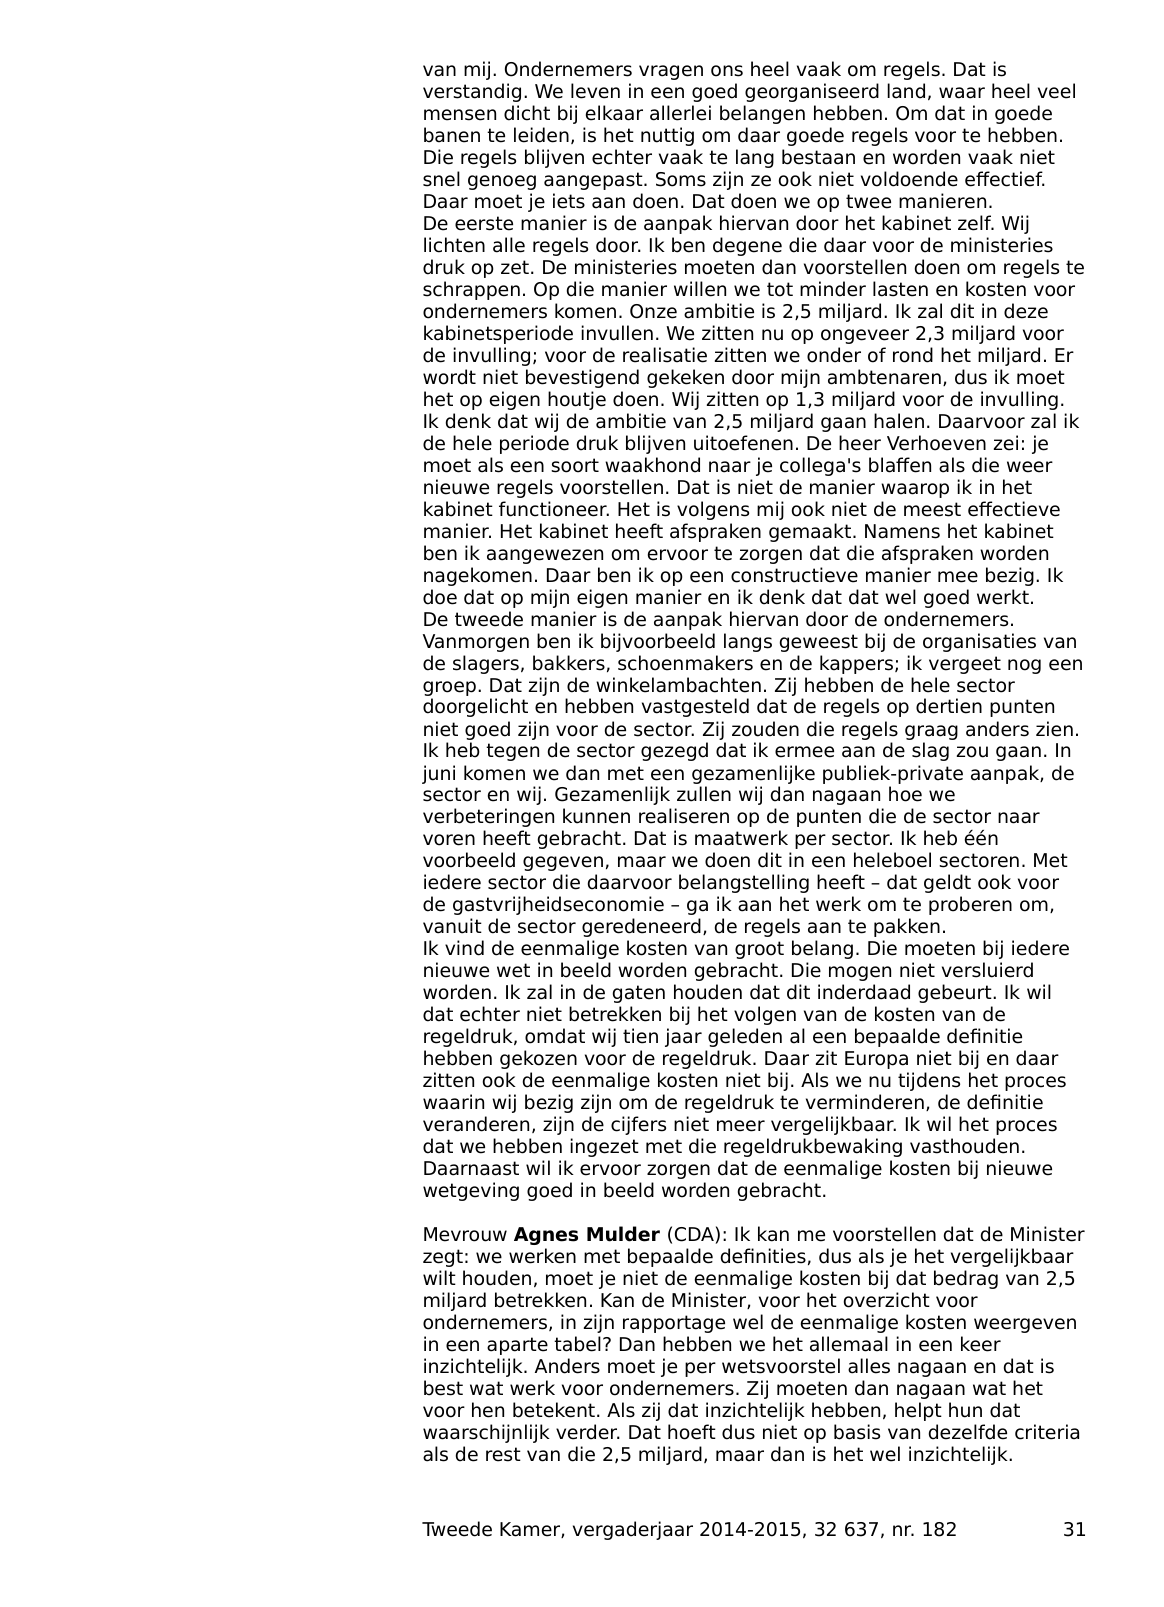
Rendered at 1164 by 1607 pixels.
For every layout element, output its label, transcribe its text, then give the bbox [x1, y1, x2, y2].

text De tweede manier is de aanpak hiervan door de ondernemers. Vanmorgen ben ik bijvoorbeeld langs geweest bij de organisaties van de slagers, bakkers, schoenmakers en de kappers; ik vergeet nog een groep. Dat zijn de winkelambachten. Zij hebben de hele sector doorgelicht en hebben vastgesteld dat de regels op dertien punten niet goed zijn voor de sector. Zij zouden die regels graag anders zien. Ik heb tegen de sector gezegd dat ik ermee aan de slag zou gaan. In juni komen we dan met een gezamenlijke publiek-private aanpak, de sector en wij. Gezamenlijk zullen wij dan nagaan hoe we verbeteringen kunnen realiseren op de punten die de sector naar voren heeft gebracht. Dat is maatwerk per sector. Ik heb één voorbeeld gegeven, maar we doen dit in een heleboel sectoren. Met iedere sector die daarvoor belangstelling heeft – dat geldt ook voor de gastvrijheidseconomie – ga ik aan het werk om te proberen om, vanuit de sector geredeneerd, de regels aan te pakken. [422, 608, 1087, 938]
text Ik vind de eenmalige kosten van groot belang. Die moeten bij iedere nieuwe wet in beeld worden gebracht. Die mogen niet versluierd worden. Ik zal in de gaten houden dat dit inderdaad gebeurt. Ik wil dat echter niet betrekken bij het volgen van de kosten van de regeldruk, omdat wij tien jaar geleden al een bepaalde definitie hebben gekozen voor de regeldruk. Daar zit Europa niet bij en daar zitten ook de eenmalige kosten niet bij. Als we nu tijdens het proces waarin wij bezig zijn om de regeldruk te verminderen, de definitie veranderen, zijn de cijfers niet meer vergelijkbaar. Ik wil het proces dat we hebben ingezet met die regeldrukbewaking vasthouden. Daarnaast wil ik ervoor zorgen dat de eenmalige kosten bij nieuwe wetgeving goed in beeld worden gebracht. [422, 938, 1087, 1202]
text van mij. Ondernemers vragen ons heel vaak om regels. Dat is verstandig. We leven in een goed georganiseerd land, waar heel veel mensen dicht bij elkaar allerlei belangen hebben. Om dat in goede banen te leiden, is het nuttig om daar goede regels voor te hebben. Die regels blijven echter vaak te lang bestaan en worden vaak niet snel genoeg aangepast. Soms zijn ze ook niet voldoende effectief. Daar moet je iets aan doen. Dat doen we op twee manieren. [422, 59, 1087, 213]
text De eerste manier is de aanpak hiervan door het kabinet zelf. Wij lichten alle regels door. Ik ben degene die daar voor de ministeries druk op zet. De ministeries moeten dan voorstellen doen om regels te schrappen. Op die manier willen we tot minder lasten en kosten voor ondernemers komen. Onze ambitie is 2,5 miljard. Ik zal dit in deze kabinetsperiode invullen. We zitten nu op ongeveer 2,3 miljard voor de invulling; voor de realisatie zitten we onder of rond het miljard. Er wordt niet bevestigend gekeken door mijn ambtenaren, dus ik moet het op eigen houtje doen. Wij zitten op 1,3 miljard voor de invulling. Ik denk dat wij de ambitie van 2,5 miljard gaan halen. Daarvoor zal ik de hele periode druk blijven uitoefenen. De heer Verhoeven zei: je moet als een soort waakhond naar je collega's blaffen als die weer nieuwe regels voorstellen. Dat is niet de manier waarop ik in het kabinet functioneer. Het is volgens mij ook niet de meest effectieve manier. Het kabinet heeft afspraken gemaakt. Namens het kabinet ben ik aangewezen om ervoor te zorgen dat die afspraken worden nagekomen. Daar ben ik op een constructieve manier mee bezig. Ik doe dat op mijn eigen manier en ik denk dat dat wel goed werkt. [422, 213, 1087, 608]
text Mevrouw Agnes Mulder (CDA): Ik kan me voorstellen dat de Minister zegt: we werken met bepaalde definities, dus als je het vergelijkbaar wilt houden, moet je niet de eenmalige kosten bij dat bedrag van 2,5 miljard betrekken. Kan de Minister, voor het overzicht voor ondernemers, in zijn rapportage wel de eenmalige kosten weergeven in een aparte tabel? Dan hebben we het allemaal in een keer inzichtelijk. Anders moet je per wetsvoorstel alles nagaan en dat is best wat werk voor ondernemers. Zij moeten dan nagaan wat het voor hen betekent. Als zij dat inzichtelijk hebben, helpt hun dat waarschijnlijk verder. Dat hoeft dus niet op basis van dezelfde criteria als de rest van die 2,5 miljard, maar dan is het wel inzichtelijk. [422, 1224, 1087, 1466]
